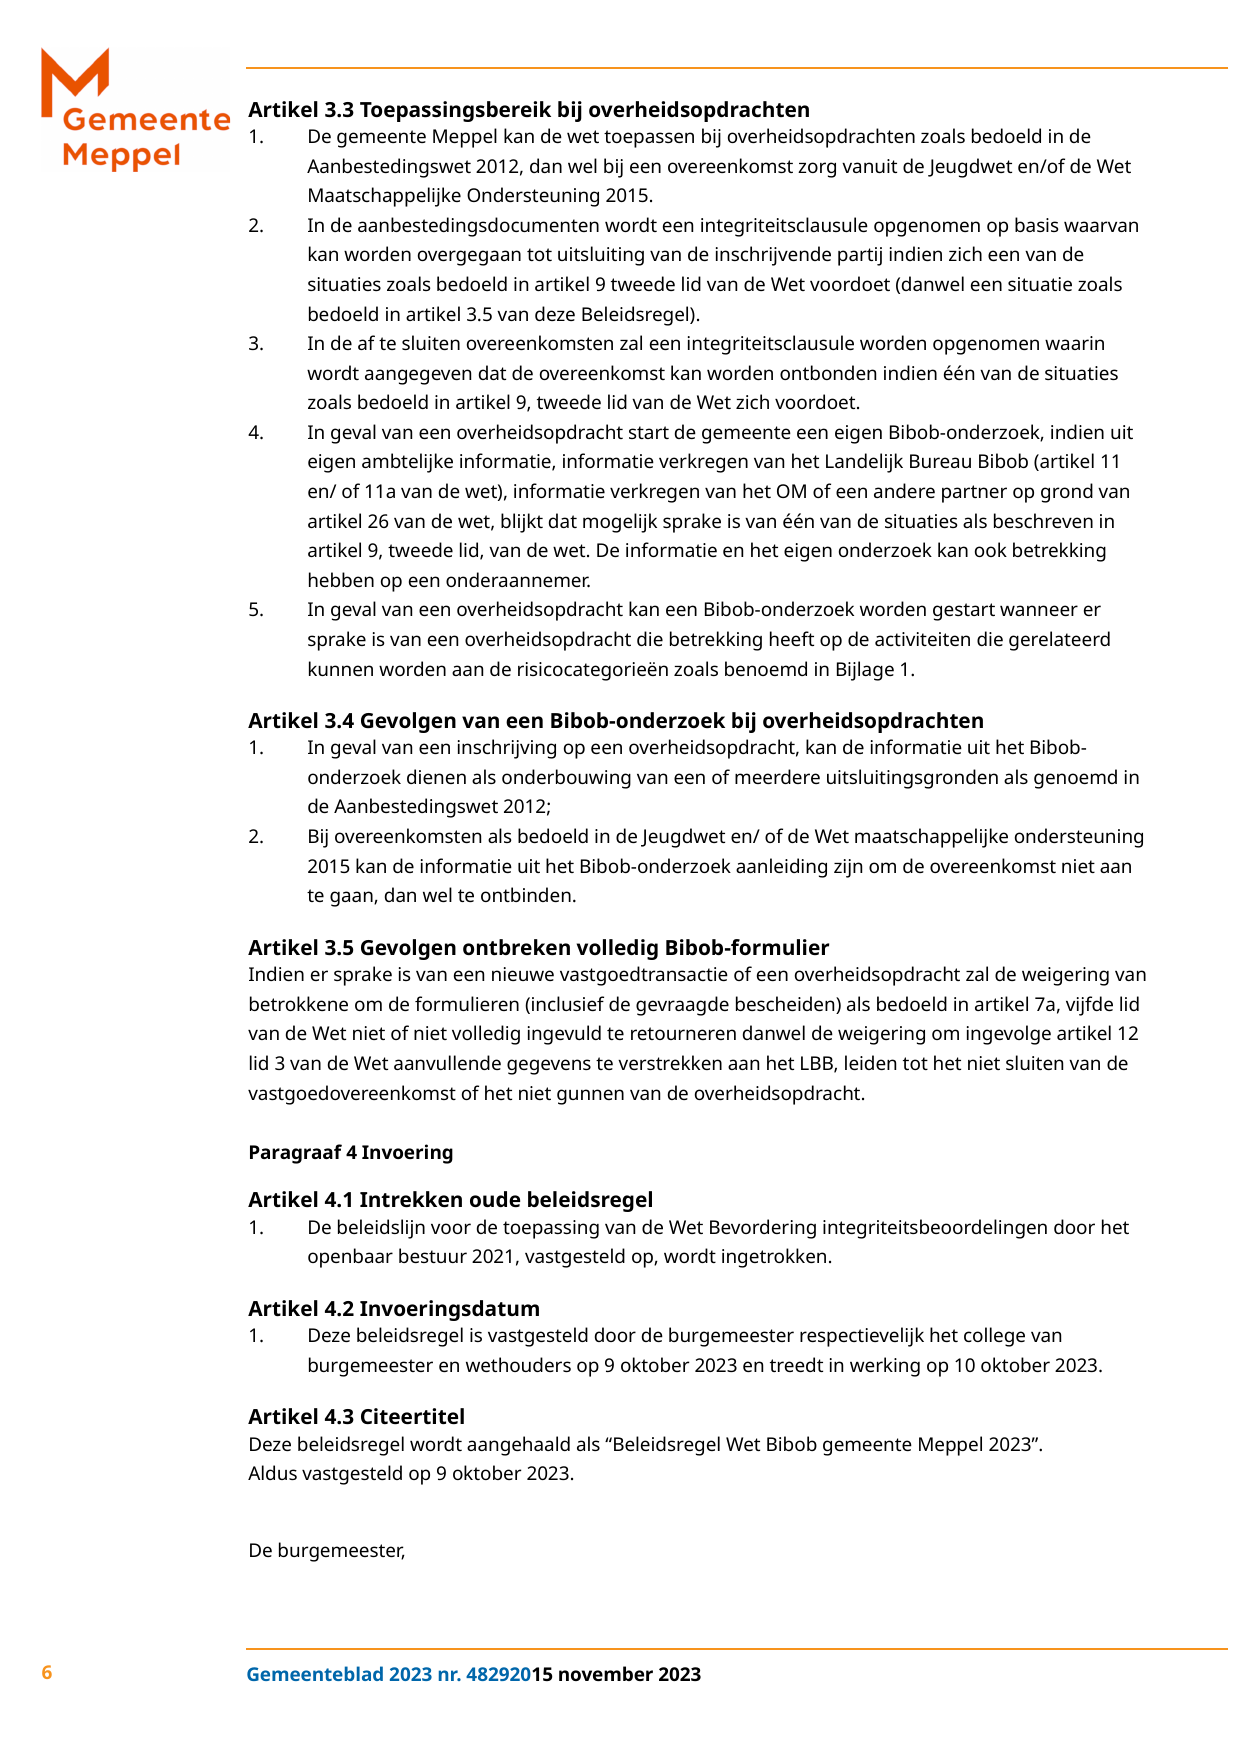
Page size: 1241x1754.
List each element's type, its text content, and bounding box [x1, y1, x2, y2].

list Deze beleidsregel is vastgesteld door de burgemeester respectievelijk het college van burgemeester en wethouders op 9 oktober 2023 en treedt in werking op 10 oktober 2023. [248, 1322, 1152, 1378]
text Deze beleidsregel wordt aangehaald als “Beleidsregel Wet Bibob gemeente Meppel 2023”. [248, 1431, 1152, 1456]
list Bij overeenkomsten als bedoeld in de Jeugdwet en/ of de Wet maatschappelijke ondersteuning 2015 kan de informatie uit het Bibob-onderzoek aanleiding zijn om de overeenkomst niet aan te gaan, dan wel te ontbinden. [248, 823, 1152, 908]
list In geval van een inschrijving op een overheidsopdracht, kan de informatie uit het Bibob-onderzoek dienen als onderbouwing van een of meerdere uitsluitingsgronden als genoemd in de Aanbestedingswet 2012; [248, 734, 1152, 819]
text Artikel 4.2 Invoeringsdatum [248, 1294, 1152, 1322]
list In geval van een overheidsopdracht kan een Bibob-onderzoek worden gestart wanneer er sprake is van een overheidsopdracht die betrekking heeft op de activiteiten die gerelateerd kunnen worden aan de risicocategorieën zoals benoemd in Bijlage 1. [248, 597, 1152, 681]
text Aldus vastgesteld op 9 oktober 2023. [248, 1460, 1152, 1486]
text Artikel 3.3 Toepassingsbereik bij overheidsopdrachten [248, 95, 1152, 123]
list In geval van een overheidsopdracht start de gemeente een eigen Bibob-onderzoek, indien uit eigen ambtelijke informatie, informatie verkregen van het Landelijk Bureau Bibob (artikel 11 en/ of 11a van de wet), informatie verkregen van het OM of een andere partner op grond van artikel 26 van de wet, blijkt dat mogelijk sprake is van één van de situaties als beschreven in artikel 9, tweede lid, van de wet. De informatie en het eigen onderzoek kan ook betrekking hebben op een onderaannemer. [248, 419, 1152, 593]
list In de aanbestedingsdocumenten wordt een integriteitsclausule opgenomen op basis waarvan kan worden overgegaan tot uitsluiting van de inschrijvende partij indien zich een van de situaties zoals bedoeld in artikel 9 tweede lid van de Wet voordoet (danwel een situatie zoals bedoeld in artikel 3.5 van deze Beleidsregel). [248, 212, 1152, 326]
text Indien er sprake is van een nieuwe vastgoedtransactie of een overheidsopdracht zal de weigering van betrokkene om de formulieren (inclusief de gevraagde bescheiden) als bedoeld in artikel 7a, vijfde lid van de Wet niet of niet volledig ingevuld te retourneren danwel de weigering om ingevolge artikel 12 lid 3 van de Wet aanvullende gegevens te verstrekken aan het LBB, leiden tot het niet sluiten van de vastgoedovereenkomst of het niet gunnen van de overheidsopdracht. [248, 961, 1152, 1105]
list De gemeente Meppel kan de wet toepassen bij overheidsopdrachten zoals bedoeld in de Aanbestedingswet 2012, dan wel bij een overeenkomst zorg vanuit de Jeugdwet en/of de Wet Maatschappelijke Ondersteuning 2015. [248, 123, 1152, 208]
text De burgemeester, [248, 1537, 1152, 1563]
text Artikel 4.3 Citeertitel [248, 1402, 1152, 1431]
list In de af te sluiten overeenkomsten zal een integriteitsclausule worden opgenomen waarin wordt aangegeven dat de overeenkomst kan worden ontbonden indien één van de situaties zoals bedoeld in artikel 9, tweede lid van de Wet zich voordoet. [248, 330, 1152, 415]
list De beleidslijn voor de toepassing van de Wet Bevordering integriteitsbeoordelingen door het openbaar bestuur 2021, vastgesteld op, wordt ingetrokken. [248, 1214, 1152, 1269]
text Artikel 4.1 Intrekken oude beleidsregel [248, 1185, 1152, 1214]
text Artikel 3.5 Gevolgen ontbreken volledig Bibob-formulier [248, 933, 1152, 961]
text Artikel 3.4 Gevolgen van een Bibob-onderzoek bij overheidsopdrachten [248, 706, 1152, 734]
text Paragraaf 4 Invoering [248, 1139, 1152, 1164]
picture [41, 47, 231, 172]
